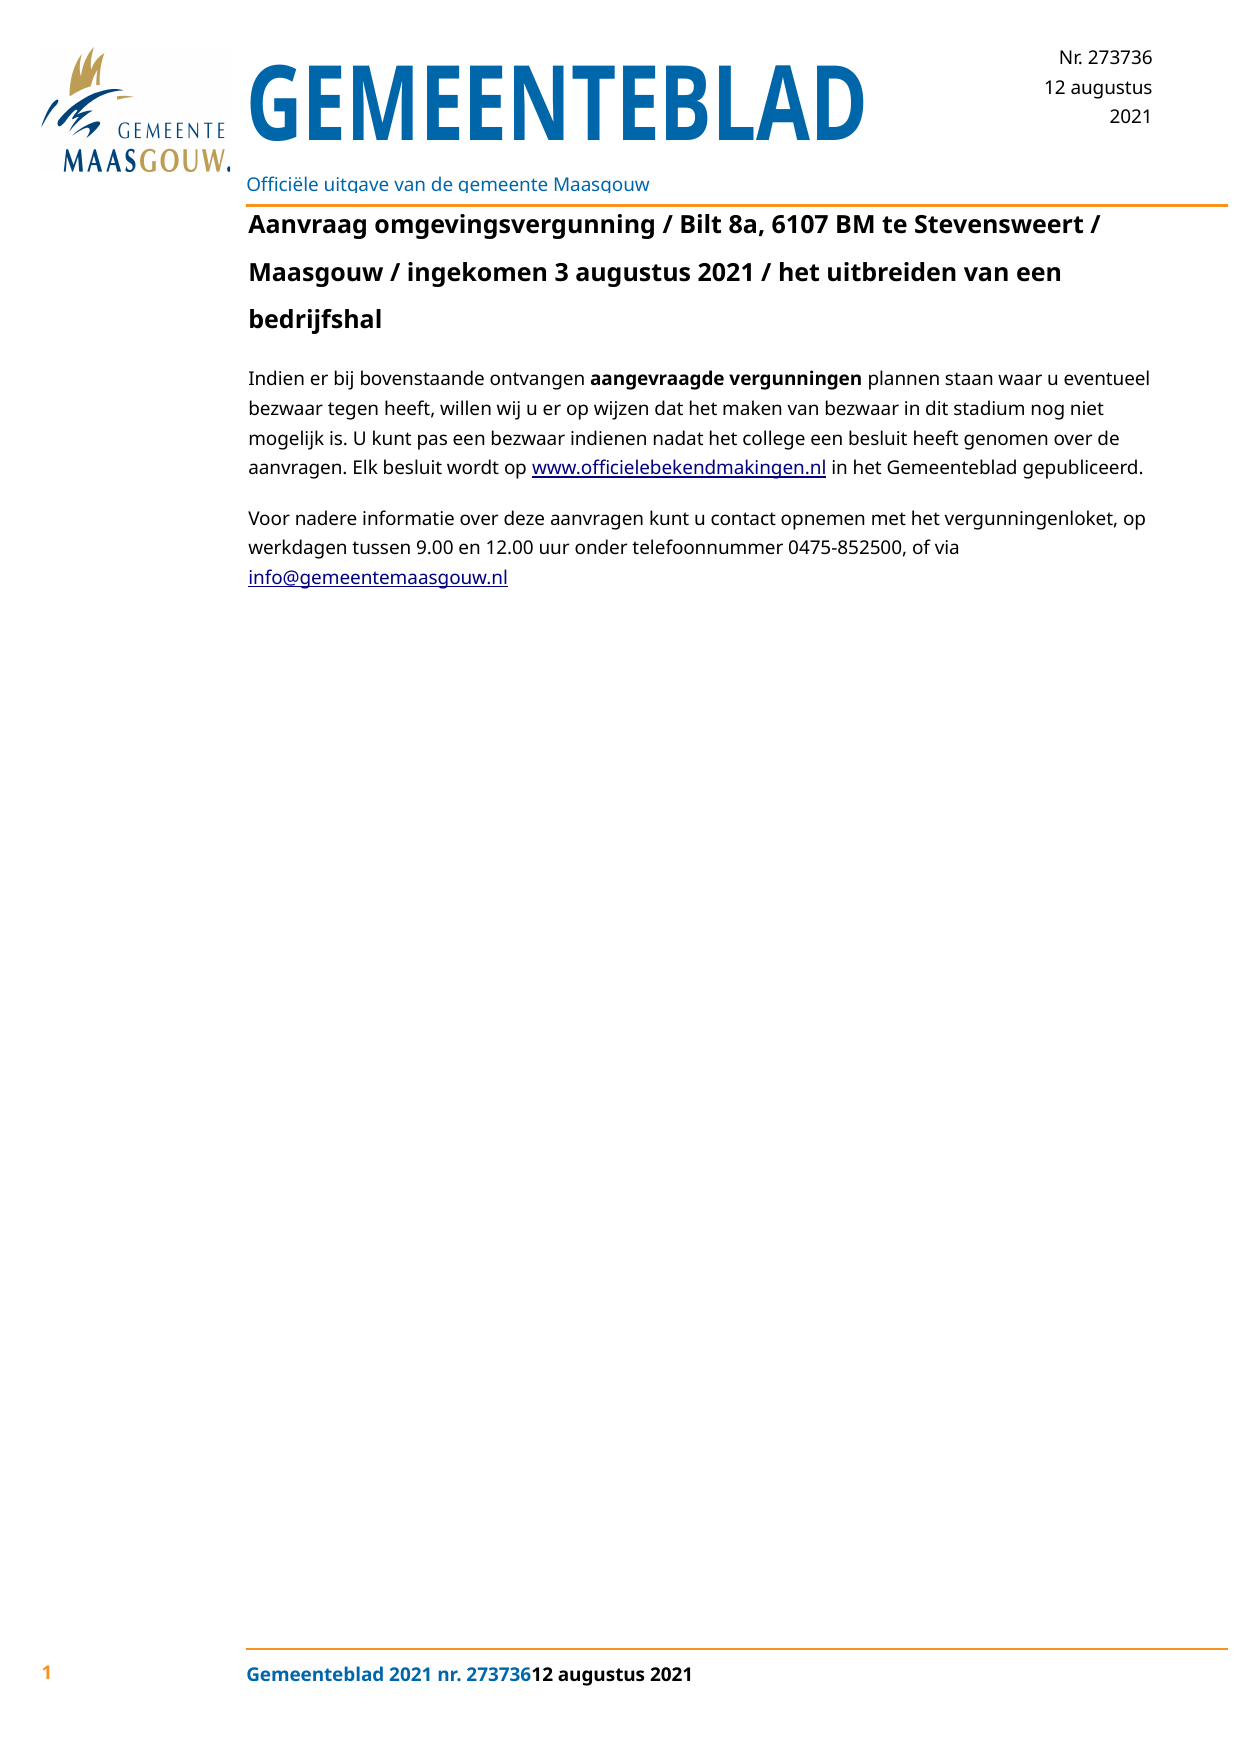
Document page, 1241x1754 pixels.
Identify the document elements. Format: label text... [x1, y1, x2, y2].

text Indien er bij bovenstaande ontvangen aangevraagde vergunningen plannen staan waar u eventueel bezwaar tegen heeft, willen wij u er op wijzen dat het maken van bezwaar in dit stadium nog niet mogelijk is. U kunt pas een bezwaar indienen nadat het college een besluit heeft genomen over de aanvragen. Elk besluit wordt op www.officielebekendmakingen.nl in het Gemeenteblad gepubliceerd. [248, 366, 1152, 480]
text Voor nadere informatie over deze aanvragen kunt u contact opnemen met het vergunningenloket, op werkdagen tussen 9.00 en 12.00 uur onder telefoonnummer 0475-852500, of via info@gemeentemaasgouw.nl [248, 505, 1152, 589]
text Aanvraag omgevingsvergunning / Bilt 8a, 6107 BM te Stevensweert / Maasgouw / ingekomen 3 augustus 2021 / het uitbreiden van een bedrijfshal [248, 207, 1152, 336]
picture [41, 47, 231, 172]
